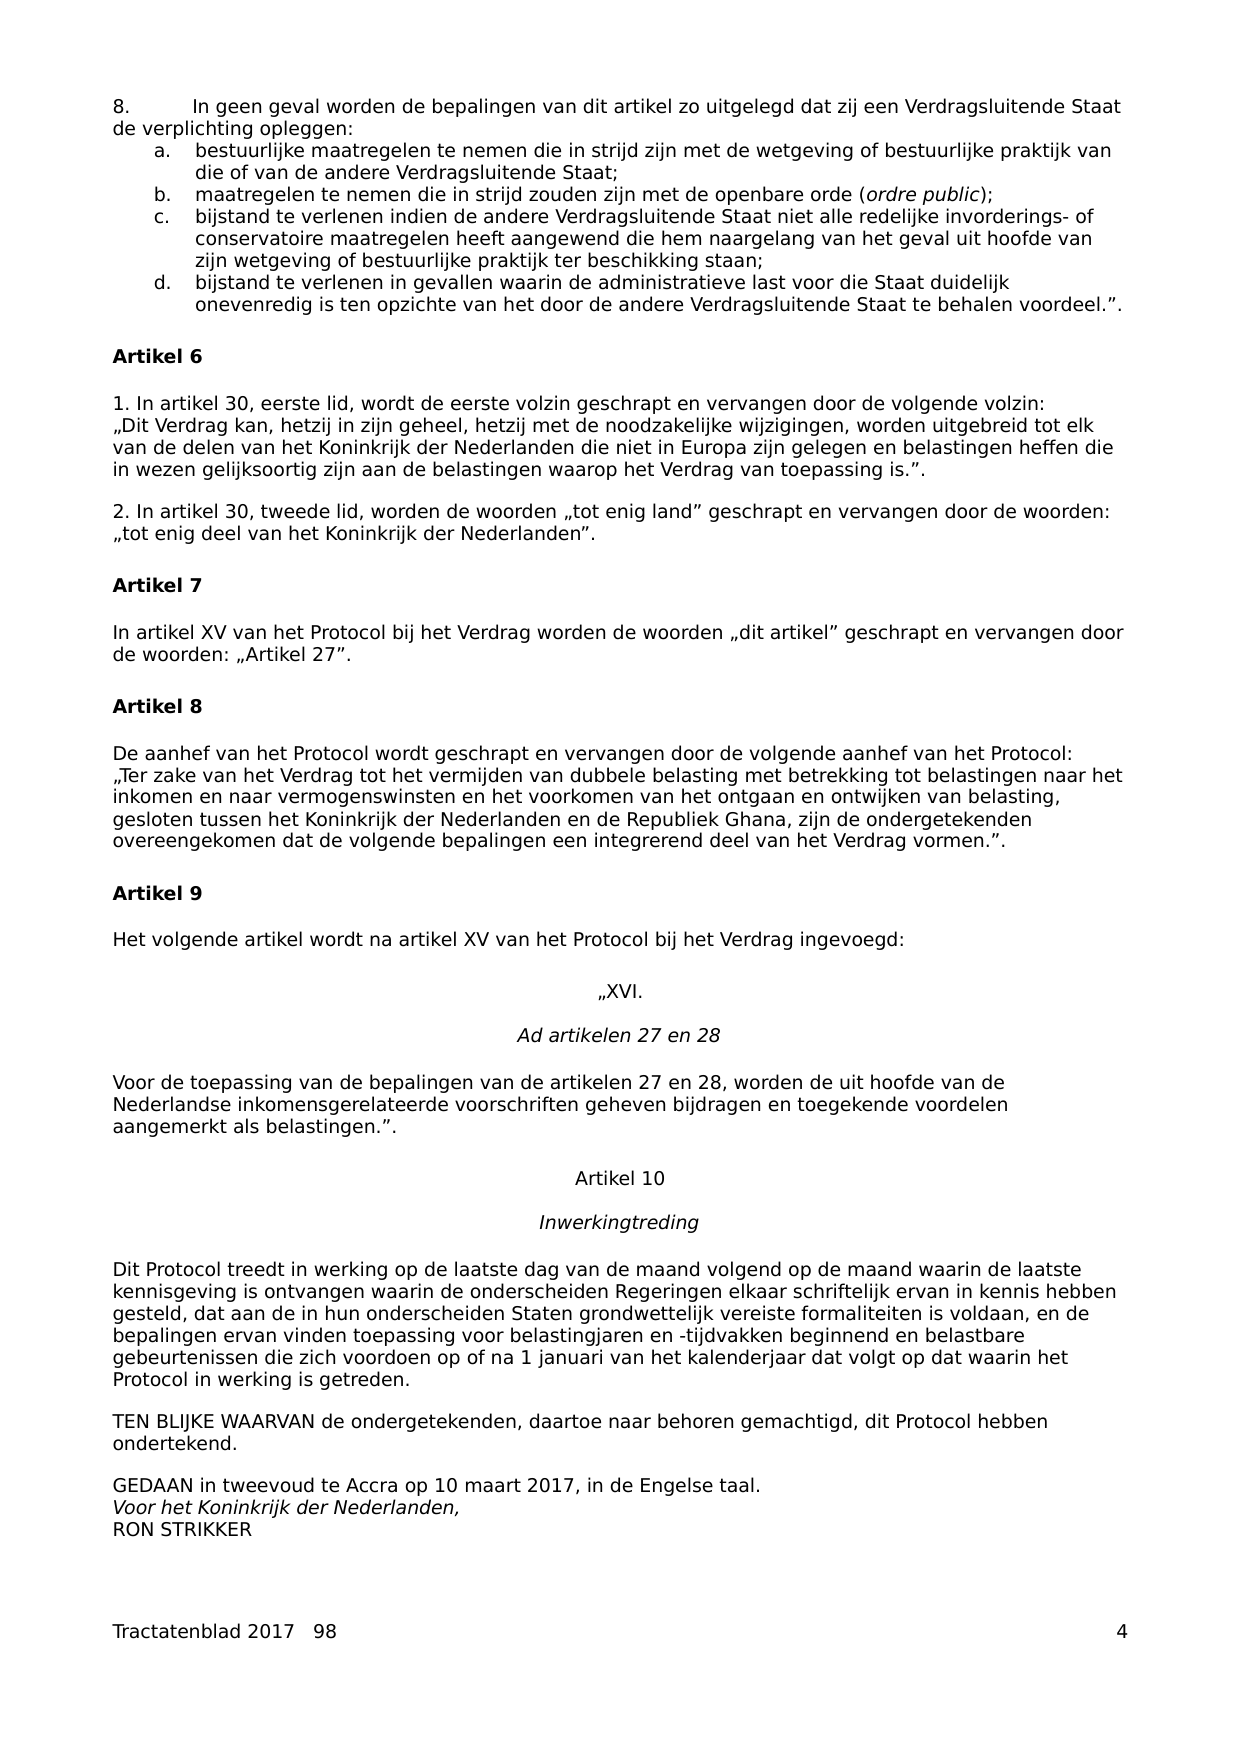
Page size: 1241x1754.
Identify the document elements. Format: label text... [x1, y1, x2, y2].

text b. maatregelen te nemen die in strijd zouden zijn met de openbare orde (ordre public); [153, 184, 1128, 206]
subtitle Artikel 8 [112, 696, 1128, 717]
text GEDAAN in tweevoud te Accra op 10 maart 2017, in de Engelse taal. [112, 1475, 1128, 1497]
text Het volgende artikel wordt na artikel XV van het Protocol bij het Verdrag ingevoegd: [112, 929, 1128, 951]
text a. bestuurlijke maatregelen te nemen die in strijd zijn met de wetgeving of bestuurlijke praktijk van die of van de andere Verdragsluitende Staat; [153, 140, 1128, 184]
subtitle Artikel 9 [112, 882, 1128, 904]
subtitle Artikel 10 Inwerkingtreding [112, 1168, 1128, 1234]
text 2. In artikel 30, tweede lid, worden de woorden „tot enig land” geschrapt en vervangen door de woorden: „tot enig deel van het Koninkrijk der Nederlanden”. [112, 501, 1128, 544]
text d. bijstand te verlenen in gevallen waarin de administratieve last voor die Staat duidelijk onevenredig is ten opzichte van het door de andere Verdragsluitende Staat te behalen voordeel.”. [153, 272, 1128, 316]
text 1. In artikel 30, eerste lid, wordt de eerste volzin geschrapt en vervangen door de volgende volzin: [112, 393, 1128, 415]
text „Dit Verdrag kan, hetzij in zijn geheel, hetzij met de noodzakelijke wijzigingen, worden uitgebreid tot elk van de delen van het Koninkrijk der Nederlanden die niet in Europa zijn gelegen en belastingen heffen die in wezen gelijksoortig zijn aan de belastingen waarop het Verdrag van toepassing is.”. [112, 415, 1128, 481]
text Voor de toepassing van de bepalingen van de artikelen 27 en 28, worden de uit hoofde van de Nederlandse inkomensgerelateerde voorschriften geheven bijdragen en toegekende voordelen aangemerkt als belastingen.”. [112, 1072, 1128, 1138]
text Dit Protocol treedt in werking op de laatste dag van de maand volgend op de maand waarin de laatste kennisgeving is ontvangen waarin de onderscheiden Regeringen elkaar schriftelijk ervan in kennis hebben gesteld, dat aan de in hun onderscheiden Staten grondwettelijk vereiste formaliteiten is voldaan, en de bepalingen ervan vinden toepassing voor belastingjaren en -tijdvakken beginnend en belastbare gebeurtenissen die zich voordoen op of na 1 januari van het kalenderjaar dat volgt op dat waarin het Protocol in werking is getreden. [112, 1259, 1128, 1391]
text „Ter zake van het Verdrag tot het vermijden van dubbele belasting met betrekking tot belastingen naar het inkomen en naar vermogenswinsten en het voorkomen van het ontgaan en ontwijken van belasting, gesloten tussen het Koninkrijk der Nederlanden en de Republiek Ghana, zijn de ondergetekenden overeengekomen dat de volgende bepalingen een integrerend deel van het Verdrag vormen.”. [112, 764, 1128, 852]
text De aanhef van het Protocol wordt geschrapt en vervangen door de volgende aanhef van het Protocol: [112, 742, 1128, 764]
text In artikel XV van het Protocol bij het Verdrag worden de woorden „dit artikel” geschrapt en vervangen door de woorden: „Artikel 27”. [112, 622, 1128, 666]
subtitle Artikel 6 [112, 346, 1128, 368]
text Voor het Koninkrijk der Nederlanden, RON STRIKKER [112, 1497, 1128, 1541]
subtitle „XVI. Ad artikelen 27 en 28 [112, 981, 1128, 1047]
subtitle Artikel 7 [112, 574, 1128, 597]
text 8. In geen geval worden de bepalingen van dit artikel zo uitgelegd dat zij een Verdragsluitende Staat de verplichting opleggen: [112, 96, 1128, 140]
text c. bijstand te verlenen indien de andere Verdragsluitende Staat niet alle redelijke invorderings- of conservatoire maatregelen heeft aangewend die hem naargelang van het geval uit hoofde van zijn wetgeving of bestuurlijke praktijk ter beschikking staan; [153, 206, 1128, 272]
text TEN BLIJKE WAARVAN de ondergetekenden, daartoe naar behoren gemachtigd, dit Protocol hebben ondertekend. [112, 1411, 1128, 1455]
